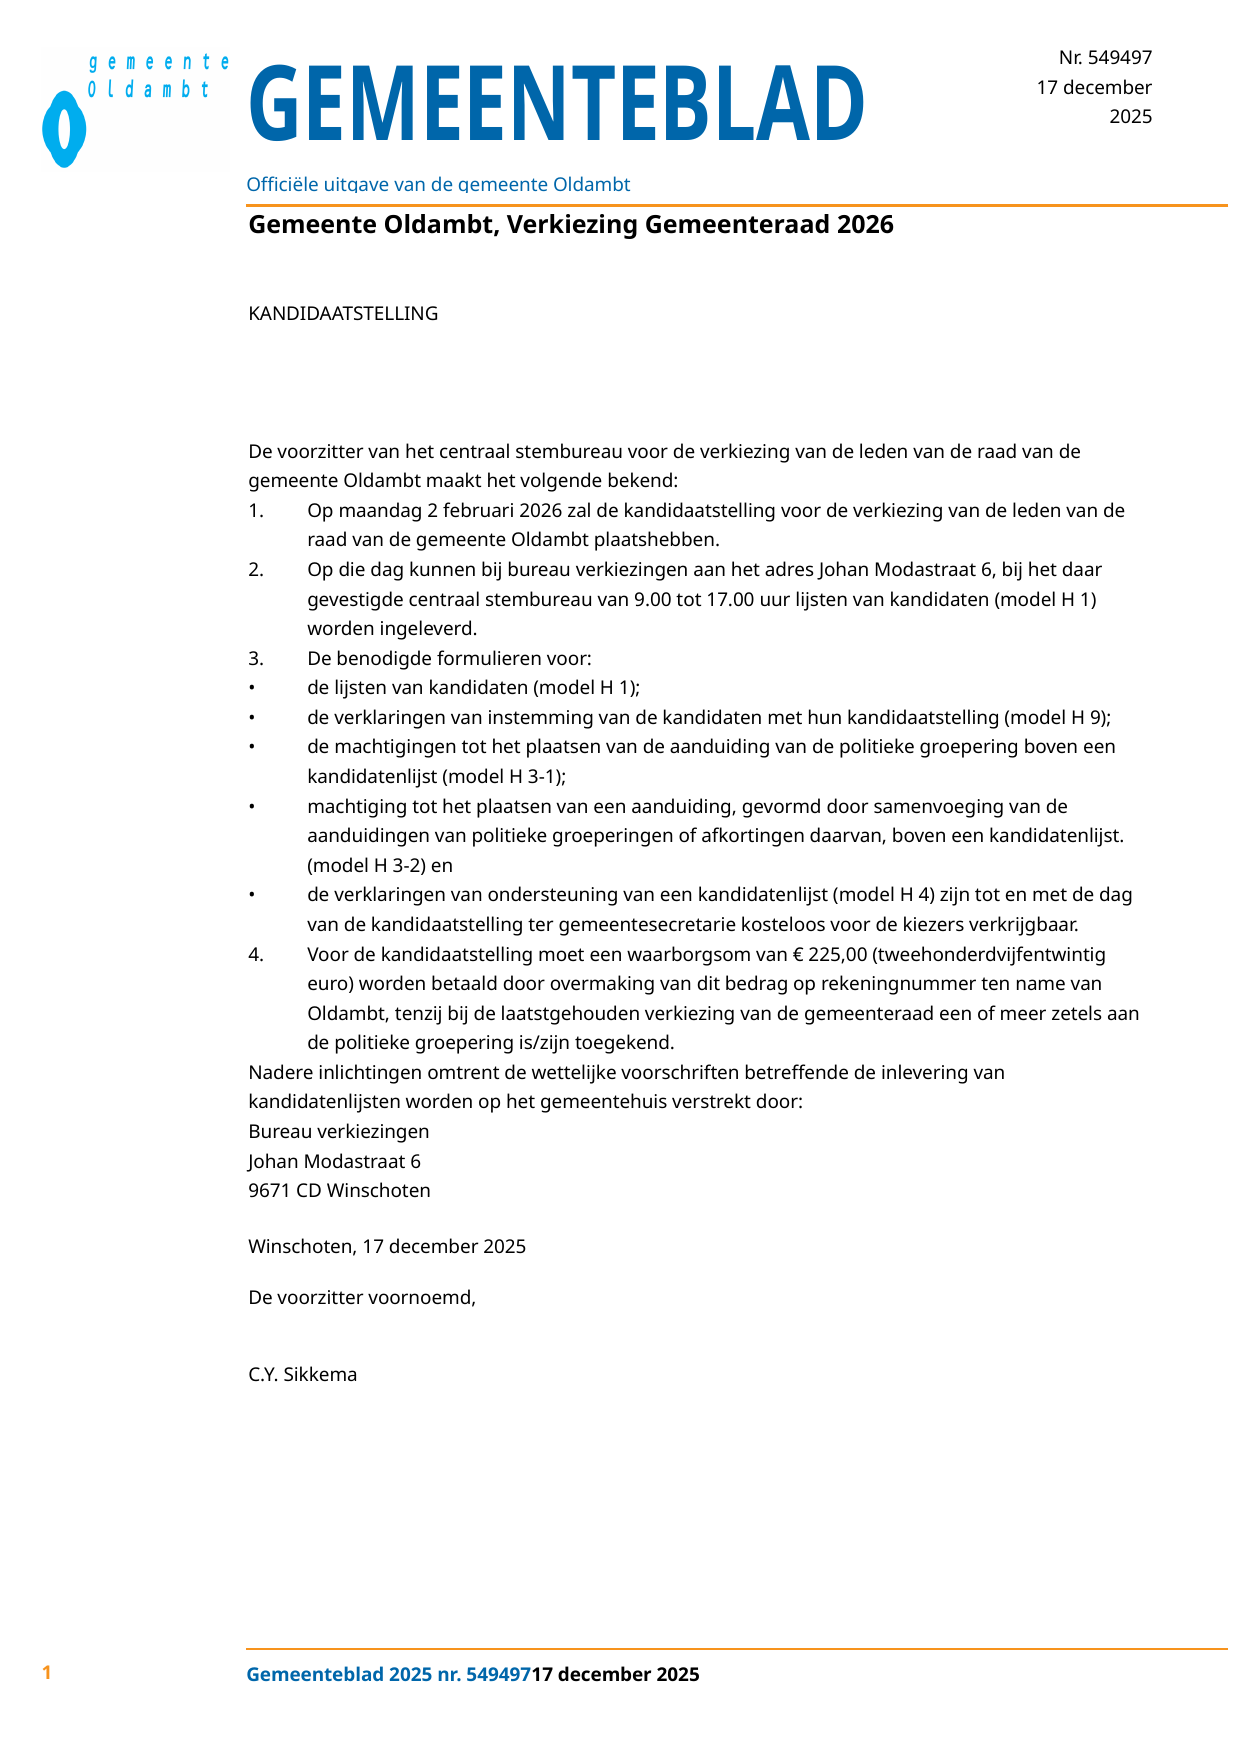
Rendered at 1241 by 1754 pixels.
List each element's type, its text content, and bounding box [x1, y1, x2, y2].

text Gemeente Oldambt, Verkiezing Gemeenteraad 2026 [248, 207, 1152, 241]
text Bureau verkiezingen [248, 1118, 1152, 1144]
text KANDIDAATSTELLING [248, 300, 1152, 326]
list Op maandag 2 februari 2026 zal de kandidaatstelling voor de verkiezing van de leden van de raad van de gemeente Oldambt plaatshebben. [248, 497, 1152, 552]
list de machtigingen tot het plaatsen van de aanduiding van de politieke groepering boven een kandidatenlijst (model H 3-1); [248, 734, 1152, 789]
text De voorzitter voornoemd, [248, 1284, 1152, 1310]
list De benodigde formulieren voor: [248, 645, 1152, 671]
text C.Y. Sikkema [248, 1361, 1152, 1387]
picture [41, 47, 231, 172]
text Winschoten, 17 december 2025 [248, 1233, 1152, 1258]
list de lijsten van kandidaten (model H 1); [248, 674, 1152, 700]
list de verklaringen van instemming van de kandidaten met hun kandidaatstelling (model H 9); [248, 704, 1152, 730]
text Johan Modastraat 6 [248, 1148, 1152, 1174]
list Voor de kandidaatstelling moet een waarborgsom van € 225,00 (tweehonderdvijfentwintig euro) worden betaald door overmaking van dit bedrag op rekeningnummer ten name van Oldambt, tenzij bij de laatstgehouden verkiezing van de gemeenteraad een of meer zetels aan de politieke groepering is/zijn toegekend. [248, 941, 1152, 1055]
text 9671 CD Winschoten [248, 1177, 1152, 1203]
text De voorzitter van het centraal stembureau voor de verkiezing van de leden van de raad van de gemeente Oldambt maakt het volgende bekend: [248, 438, 1152, 493]
list Op die dag kunnen bij bureau verkiezingen aan het adres Johan Modastraat 6, bij het daar gevestigde centraal stembureau van 9.00 tot 17.00 uur lijsten van kandidaten (model H 1) worden ingeleverd. [248, 556, 1152, 641]
list de verklaringen van ondersteuning van een kandidatenlijst (model H 4) zijn tot en met de dag van de kandidaatstelling ter gemeentesecretarie kosteloos voor de kiezers verkrijgbaar. [248, 882, 1152, 937]
list machtiging tot het plaatsen van een aanduiding, gevormd door samenvoeging van de aanduidingen van politieke groeperingen of afkortingen daarvan, boven een kandidatenlijst. (model H 3-2) en [248, 793, 1152, 878]
text Nadere inlichtingen omtrent de wettelijke voorschriften betreffende de inlevering van kandidatenlijsten worden op het gemeentehuis verstrekt door: [248, 1059, 1152, 1114]
